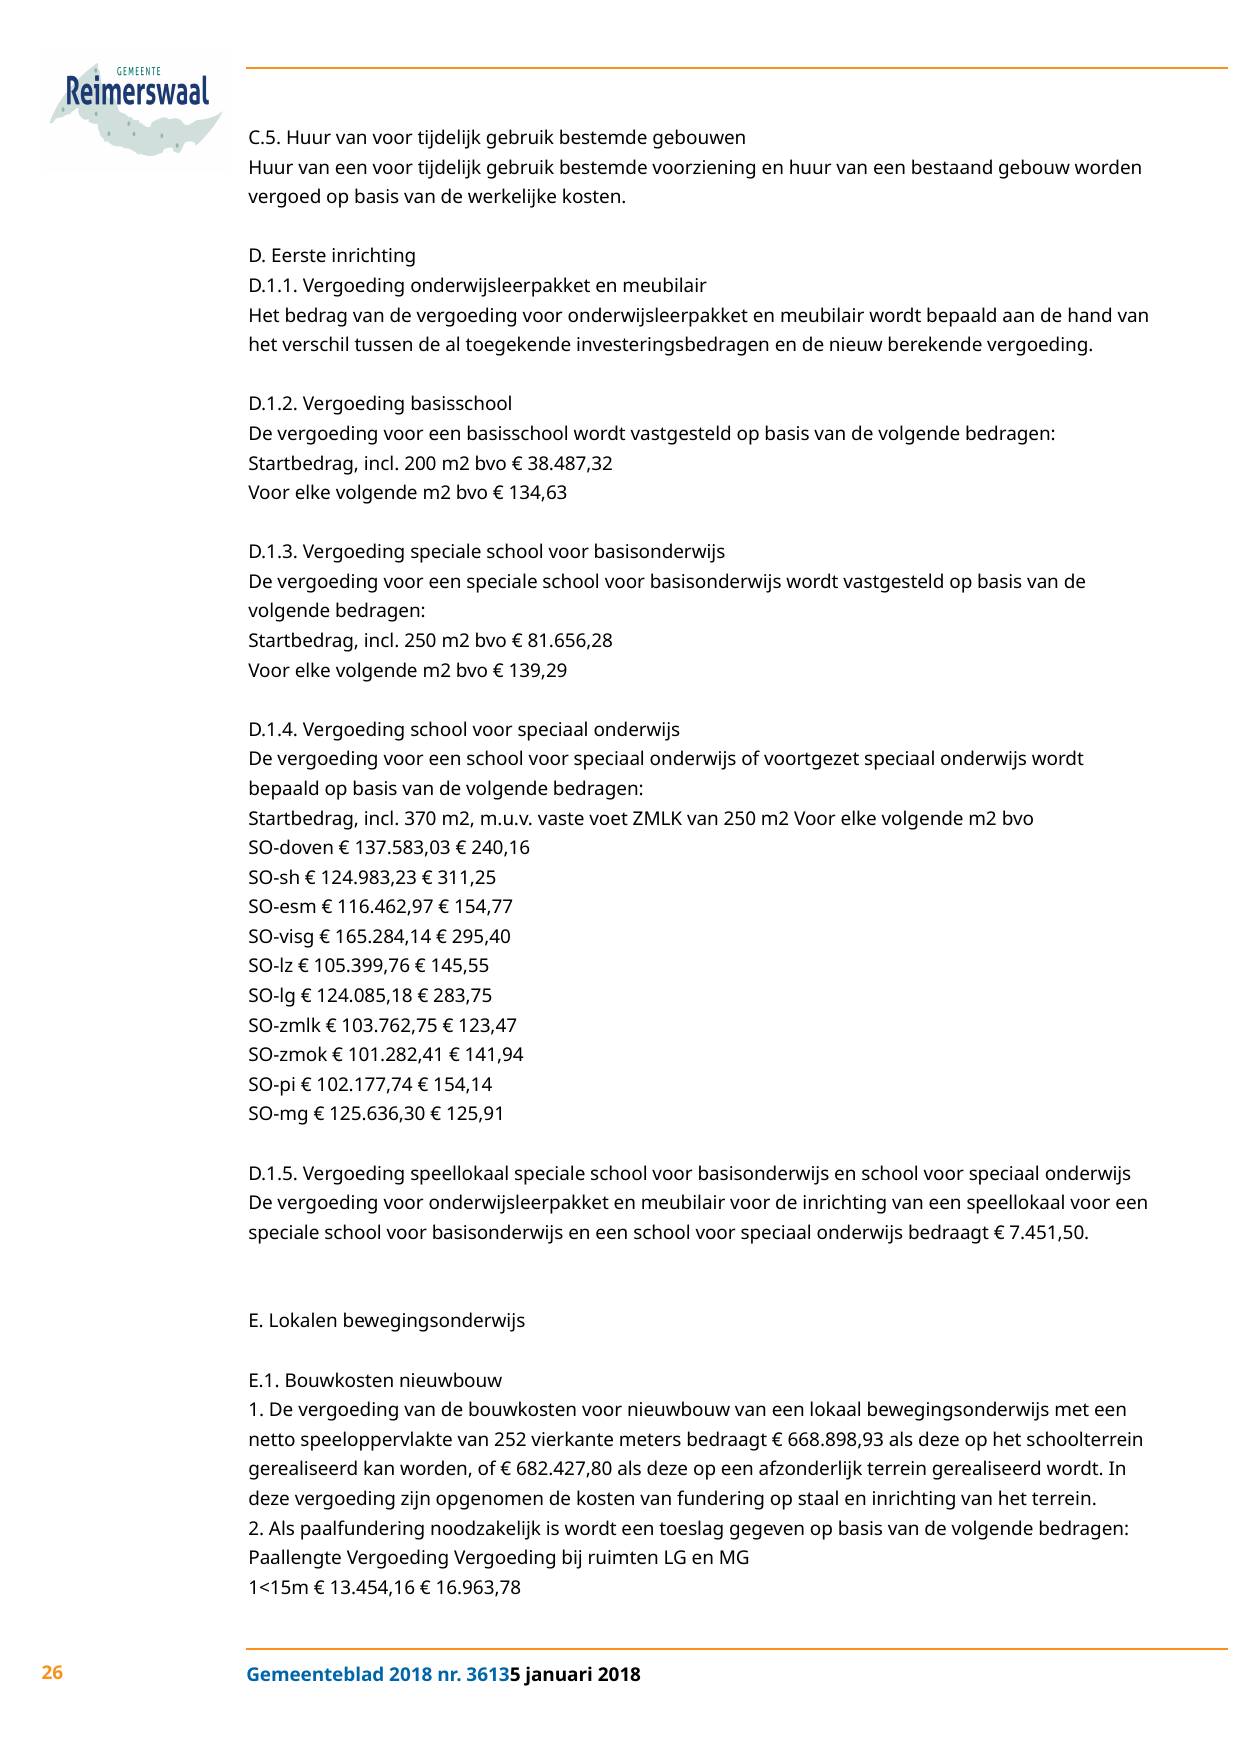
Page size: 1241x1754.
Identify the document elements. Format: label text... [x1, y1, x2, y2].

text SO-mg € 125.636,30 € 125,91 [248, 1101, 1152, 1126]
text De vergoeding voor een speciale school voor basisonderwijs wordt vastgesteld op basis van de volgende bedragen: [248, 568, 1152, 623]
text E. Lokalen bewegingsonderwijs [248, 1308, 1152, 1333]
text E.1. Bouwkosten nieuwbouw [248, 1367, 1152, 1393]
text 1<15m € 13.454,16 € 16.963,78 [248, 1574, 1152, 1600]
text SO-visg € 165.284,14 € 295,40 [248, 923, 1152, 949]
text D. Eerste inrichting [248, 243, 1152, 268]
text De vergoeding voor een school voor speciaal onderwijs of voortgezet speciaal onderwijs wordt bepaald op basis van de volgende bedragen: [248, 746, 1152, 801]
text SO-zmlk € 103.762,75 € 123,47 [248, 1012, 1152, 1038]
text Startbedrag, incl. 250 m2 bvo € 81.656,28 [248, 627, 1152, 653]
text Huur van een voor tijdelijk gebruik bestemde voorziening en huur van een bestaand gebouw worden vergoed op basis van de werkelijke kosten. [248, 154, 1152, 209]
text D.1.4. Vergoeding school voor speciaal onderwijs [248, 716, 1152, 742]
text SO-lg € 124.085,18 € 283,75 [248, 982, 1152, 1008]
text 2. Als paalfundering noodzakelijk is wordt een toeslag gegeven op basis van de volgende bedragen: [248, 1515, 1152, 1541]
text D.1.3. Vergoeding speciale school voor basisonderwijs [248, 538, 1152, 564]
text D.1.2. Vergoeding basisschool [248, 391, 1152, 416]
text SO-lz € 105.399,76 € 145,55 [248, 953, 1152, 978]
text SO-pi € 102.177,74 € 154,14 [248, 1071, 1152, 1097]
text C.5. Huur van voor tijdelijk gebruik bestemde gebouwen [248, 124, 1152, 150]
text Startbedrag, incl. 200 m2 bvo € 38.487,32 [248, 450, 1152, 476]
text De vergoeding voor onderwijsleerpakket en meubilair voor de inrichting van een speellokaal voor een speciale school voor basisonderwijs en een school voor speciaal onderwijs bedraagt € 7.451,50. [248, 1189, 1152, 1245]
text Voor elke volgende m2 bvo € 139,29 [248, 657, 1152, 683]
text Voor elke volgende m2 bvo € 134,63 [248, 479, 1152, 505]
text Het bedrag van de vergoeding voor onderwijsleerpakket en meubilair wordt bepaald aan de hand van het verschil tussen de al toegekende investeringsbedragen en de nieuw berekende vergoeding. [248, 302, 1152, 357]
text SO-zmok € 101.282,41 € 141,94 [248, 1041, 1152, 1067]
text D.1.1. Vergoeding onderwijsleerpakket en meubilair [248, 272, 1152, 298]
text SO-esm € 116.462,97 € 154,77 [248, 893, 1152, 919]
text Startbedrag, incl. 370 m2, m.u.v. vaste voet ZMLK van 250 m2 Voor elke volgende m2 bvo [248, 805, 1152, 831]
text Paallengte Vergoeding Vergoeding bij ruimten LG en MG [248, 1544, 1152, 1570]
text De vergoeding voor een basisschool wordt vastgesteld op basis van de volgende bedragen: [248, 420, 1152, 446]
text D.1.5. Vergoeding speellokaal speciale school voor basisonderwijs en school voor speciaal onderwijs [248, 1160, 1152, 1186]
picture [41, 47, 231, 172]
text 1. De vergoeding van de bouwkosten voor nieuwbouw van een lokaal bewegingsonderwijs met een netto speeloppervlakte van 252 vierkante meters bedraagt € 668.898,93 als deze op het schoolterrein gerealiseerd kan worden, of € 682.427,80 als deze op een afzonderlijk terrein gerealiseerd wordt. In deze vergoeding zijn opgenomen de kosten van fundering op staal en inrichting van het terrein. [248, 1396, 1152, 1511]
text SO-doven € 137.583,03 € 240,16 [248, 834, 1152, 860]
text SO-sh € 124.983,23 € 311,25 [248, 864, 1152, 890]
